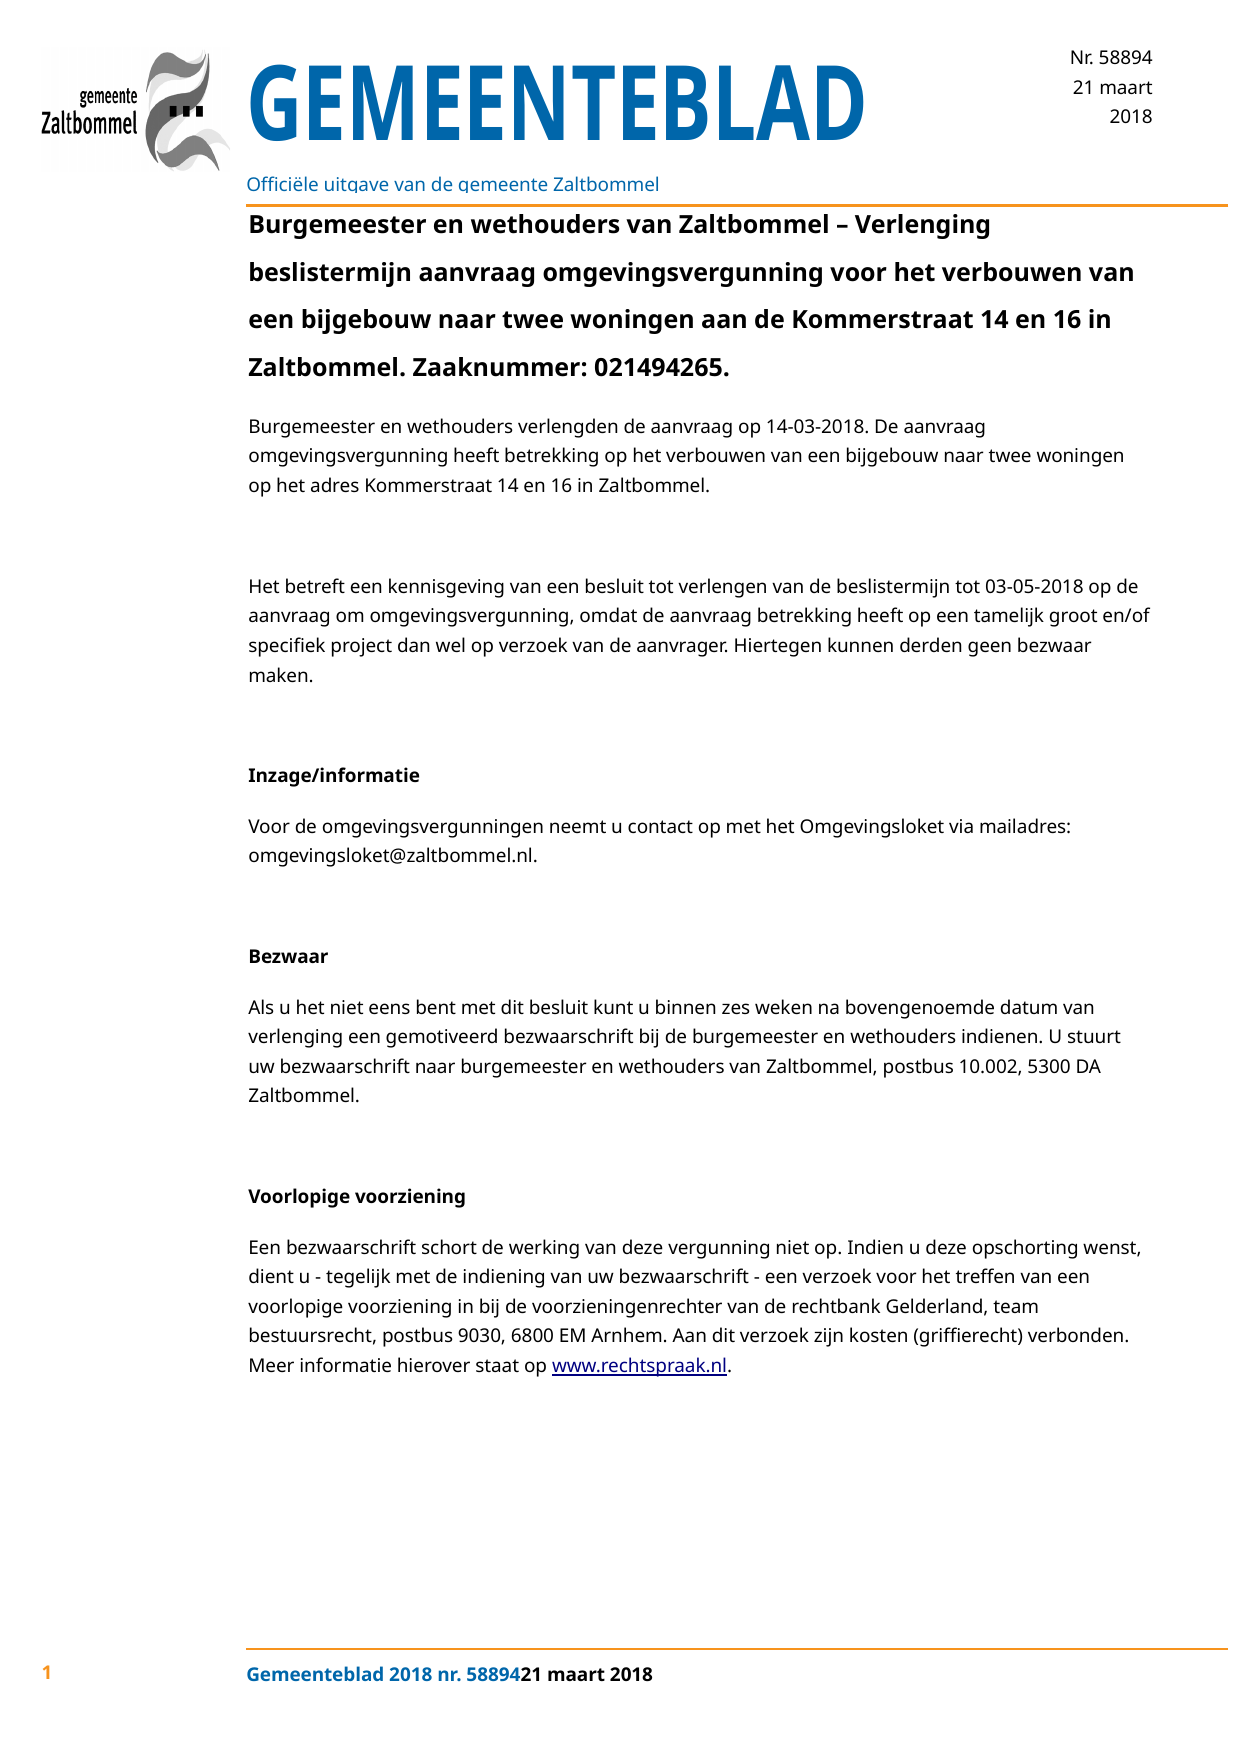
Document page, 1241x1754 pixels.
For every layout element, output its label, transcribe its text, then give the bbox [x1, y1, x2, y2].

text Een bezwaarschrift schort de werking van deze vergunning niet op. Indien u deze opschorting wenst, dient u - tegelijk met de indiening van uw bezwaarschrift - een verzoek voor het treffen van een voorlopige voorziening in bij de voorzieningenrechter van de rechtbank Gelderland, team bestuursrecht, postbus 9030, 6800 EM Arnhem. Aan dit verzoek zijn kosten (griffierecht) verbonden. Meer informatie hierover staat op www.rechtspraak.nl. [248, 1234, 1152, 1378]
text Burgemeester en wethouders van Zaltbommel – Verlenging beslistermijn aanvraag omgevingsvergunning voor het verbouwen van een bijgebouw naar twee woningen aan de Kommerstraat 14 en 16 in Zaltbommel. Zaaknummer: 021494265. [248, 207, 1152, 384]
text Voor de omgevingsvergunningen neemt u contact op met het Omgevingsloket via mailadres: omgevingsloket@zaltbommel.nl. [248, 813, 1152, 868]
text Het betreft een kennisgeving van een besluit tot verlengen van de beslistermijn tot 03-05-2018 op de aanvraag om omgevingsvergunning, omdat de aanvraag betrekking heeft op een tamelijk groot en/of specifiek project dan wel op verzoek van de aanvrager. Hiertegen kunnen derden geen bezwaar maken. [248, 573, 1152, 688]
text Bezwaar [248, 943, 1152, 969]
text Als u het niet eens bent met dit besluit kunt u binnen zes weken na bovengenoemde datum van verlenging een gemotiveerd bezwaarschrift bij de burgemeester en wethouders indienen. U stuurt uw bezwaarschrift naar burgemeester en wethouders van Zaltbommel, postbus 10.002, 5300 DA Zaltbommel. [248, 994, 1152, 1108]
text Burgemeester en wethouders verlengden de aanvraag op 14-03-2018. De aanvraag omgevingsvergunning heeft betrekking op het verbouwen van een bijgebouw naar twee woningen op het adres Kommerstraat 14 en 16 in Zaltbommel. [248, 413, 1152, 498]
text Voorlopige voorziening [248, 1183, 1152, 1209]
picture [41, 47, 231, 172]
text Inzage/informatie [248, 763, 1152, 788]
